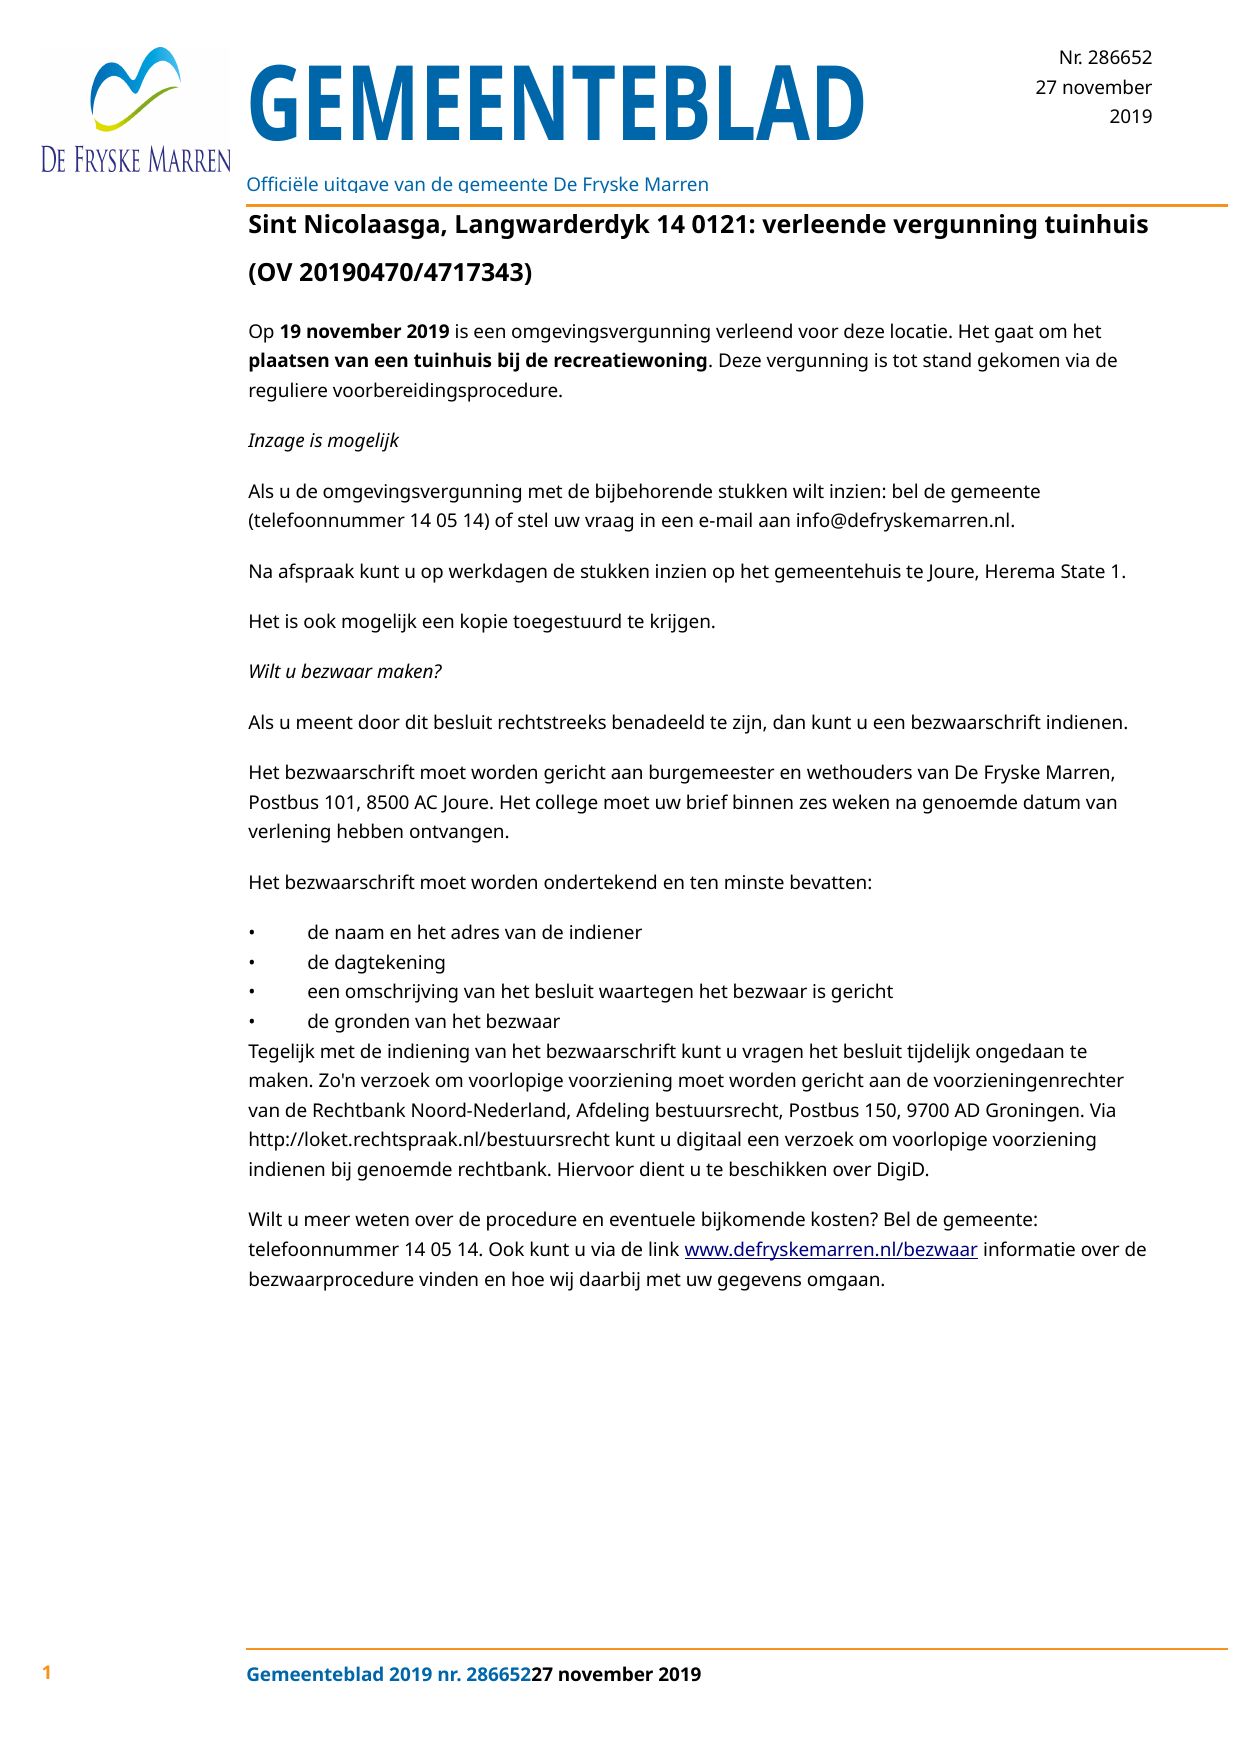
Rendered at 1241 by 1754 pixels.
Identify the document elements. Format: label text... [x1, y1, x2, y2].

text Het bezwaarschrift moet worden ondertekend en ten minste bevatten: [248, 869, 1152, 895]
list een omschrijving van het besluit waartegen het bezwaar is gericht [248, 979, 1152, 1004]
text Op 19 november 2019 is een omgevingsvergunning verleend voor deze locatie. Het gaat om het plaatsen van een tuinhuis bij de recreatiewoning. Deze vergunning is tot stand gekomen via de reguliere voorbereidingsprocedure. [248, 318, 1152, 403]
text Inzage is mogelijk [248, 427, 1152, 453]
list de gronden van het bezwaar [248, 1008, 1152, 1034]
list de dagtekening [248, 949, 1152, 975]
picture [41, 47, 231, 172]
text Als u de omgevingsvergunning met de bijbehorende stukken wilt inzien: bel de gemeente (telefoonnummer 14 05 14) of stel uw vraag in een e-mail aan info@defryskemarren.nl. [248, 478, 1152, 533]
text Als u meent door dit besluit rechtstreeks benadeeld te zijn, dan kunt u een bezwaarschrift indienen. [248, 709, 1152, 735]
text Wilt u meer weten over de procedure en eventuele bijkomende kosten? Bel de gemeente: telefoonnummer 14 05 14. Ook kunt u via de link www.defryskemarren.nl/bezwaar informatie over de bezwaarprocedure vinden en hoe wij daarbij met uw gegevens omgaan. [248, 1207, 1152, 1292]
text Sint Nicolaasga, Langwarderdyk 14 0121: verleende vergunning tuinhuis (OV 20190470/4717343) [248, 207, 1152, 288]
text Het bezwaarschrift moet worden gericht aan burgemeester en wethouders van De Fryske Marren, Postbus 101, 8500 AC Joure. Het college moet uw brief binnen zes weken na genoemde datum van verlening hebben ontvangen. [248, 759, 1152, 844]
text Het is ook mogelijk een kopie toegestuurd te krijgen. [248, 608, 1152, 634]
text Tegelijk met de indiening van het bezwaarschrift kunt u vragen het besluit tijdelijk ongedaan te maken. Zo'n verzoek om voorlopige voorziening moet worden gericht aan de voorzieningenrechter van de Rechtbank Noord-Nederland, Afdeling bestuursrecht, Postbus 150, 9700 AD Groningen. Via http://loket.rechtspraak.nl/bestuursrecht kunt u digitaal een verzoek om voorlopige voorziening indienen bij genoemde rechtbank. Hiervoor dient u te beschikken over DigiD. [248, 1038, 1152, 1182]
text Na afspraak kunt u op werkdagen de stukken inzien op het gemeentehuis te Joure, Herema State 1. [248, 558, 1152, 584]
text Wilt u bezwaar maken? [248, 659, 1152, 684]
list de naam en het adres van de indiener [248, 919, 1152, 945]
